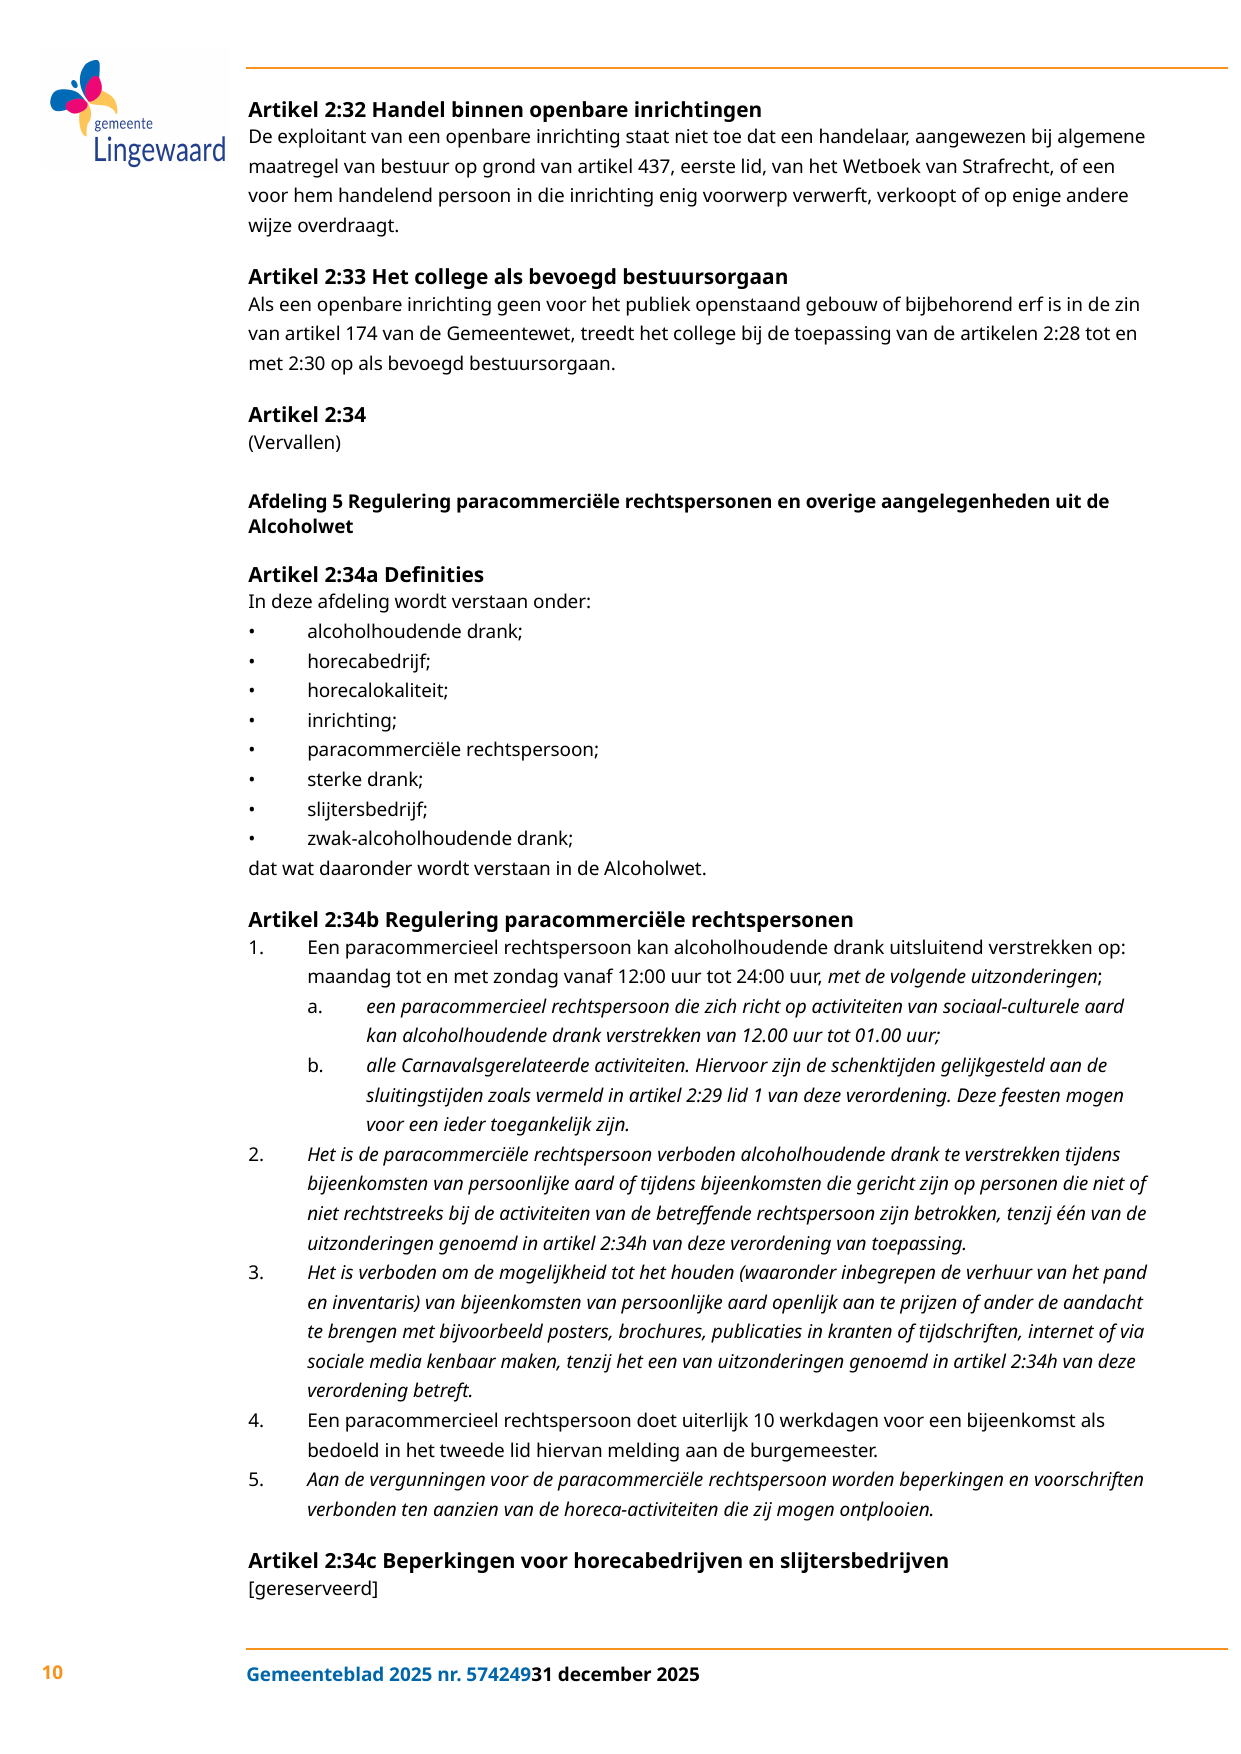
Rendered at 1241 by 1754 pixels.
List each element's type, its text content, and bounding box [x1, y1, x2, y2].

text Artikel 2:33 Het college als bevoegd bestuursorgaan [248, 262, 1152, 291]
list horecabedrijf; [248, 648, 1152, 674]
text Artikel 2:34 [248, 400, 1152, 429]
list Het is verboden om de mogelijkheid tot het houden (waaronder inbegrepen de verhuur van het pand en inventaris) van bijeenkomsten van persoonlijke aard openlijk aan te prijzen of ander de aandacht te brengen met bijvoorbeeld posters, brochures, publicaties in kranten of tijdschriften, internet of via sociale media kenbaar maken, tenzij het een van uitzonderingen genoemd in artikel 2:34h van deze verordening betreft. [248, 1259, 1152, 1403]
text In deze afdeling wordt verstaan onder: [248, 589, 1152, 614]
list Een paracommercieel rechtspersoon doet uiterlijk 10 werkdagen voor een bijeenkomst als bedoeld in het tweede lid hiervan melding aan de burgemeester. [248, 1407, 1152, 1462]
list horecalokaliteit; [248, 677, 1152, 703]
list alle Carnavalsgerelateerde activiteiten. Hiervoor zijn de schenktijden gelijkgesteld aan de sluitingstijden zoals vermeld in artikel 2:29 lid 1 van deze verordening. Deze feesten mogen voor een ieder toegankelijk zijn. [307, 1052, 1152, 1137]
text dat wat daaronder wordt verstaan in de Alcoholwet. [248, 855, 1152, 881]
text [gereserveerd] [248, 1575, 1152, 1601]
list Het is de paracommerciële rechtspersoon verboden alcoholhoudende drank te verstrekken tijdens bijeenkomsten van persoonlijke aard of tijdens bijeenkomsten die gericht zijn op personen die niet of niet rechtstreeks bij de activiteiten van de betreffende rechtspersoon zijn betrokken, tenzij één van de uitzonderingen genoemd in artikel 2:34h van deze verordening van toepassing. [248, 1141, 1152, 1255]
text Afdeling 5 Regulering paracommerciële rechtspersonen en overige aangelegenheden uit de Alcoholwet [248, 488, 1152, 539]
text De exploitant van een openbare inrichting staat niet toe dat een handelaar, aangewezen bij algemene maatregel van bestuur op grond van artikel 437, eerste lid, van het Wetboek van Strafrecht, of een voor hem handelend persoon in die inrichting enig voorwerp verwerft, verkoopt of op enige andere wijze overdraagt. [248, 123, 1152, 238]
list sterke drank; [248, 766, 1152, 792]
list alcoholhoudende drank; [248, 618, 1152, 644]
list inrichting; [248, 707, 1152, 733]
text Artikel 2:32 Handel binnen openbare inrichtingen [248, 95, 1152, 123]
list Een paracommercieel rechtspersoon kan alcoholhoudende drank uitsluitend verstrekken op: [248, 934, 1152, 959]
list een paracommercieel rechtspersoon die zich richt op activiteiten van sociaal-culturele aard kan alcoholhoudende drank verstrekken van 12.00 uur tot 01.00 uur; [307, 993, 1152, 1048]
list zwak-alcoholhoudende drank; [248, 825, 1152, 851]
text Als een openbare inrichting geen voor het publiek openstaand gebouw of bijbehorend erf is in de zin van artikel 174 van de Gemeentewet, treedt het college bij de toepassing van de artikelen 2:28 tot en met 2:30 op als bevoegd bestuursorgaan. [248, 291, 1152, 376]
text Artikel 2:34b Regulering paracommerciële rechtspersonen [248, 905, 1152, 934]
list Aan de vergunningen voor de paracommerciële rechtspersoon worden beperkingen en voorschriften verbonden ten aanzien van de horeca-activiteiten die zij mogen ontplooien. [248, 1466, 1152, 1522]
text Artikel 2:34a Definities [248, 560, 1152, 589]
list maandag tot en met zondag vanaf 12:00 uur tot 24:00 uur, met de volgende uitzonderingen; [248, 963, 1152, 989]
list paracommerciële rechtspersoon; [248, 737, 1152, 762]
text (Vervallen) [248, 429, 1152, 454]
list slijtersbedrijf; [248, 796, 1152, 822]
text Artikel 2:34c Beperkingen voor horecabedrijven en slijtersbedrijven [248, 1546, 1152, 1575]
picture [41, 47, 231, 172]
